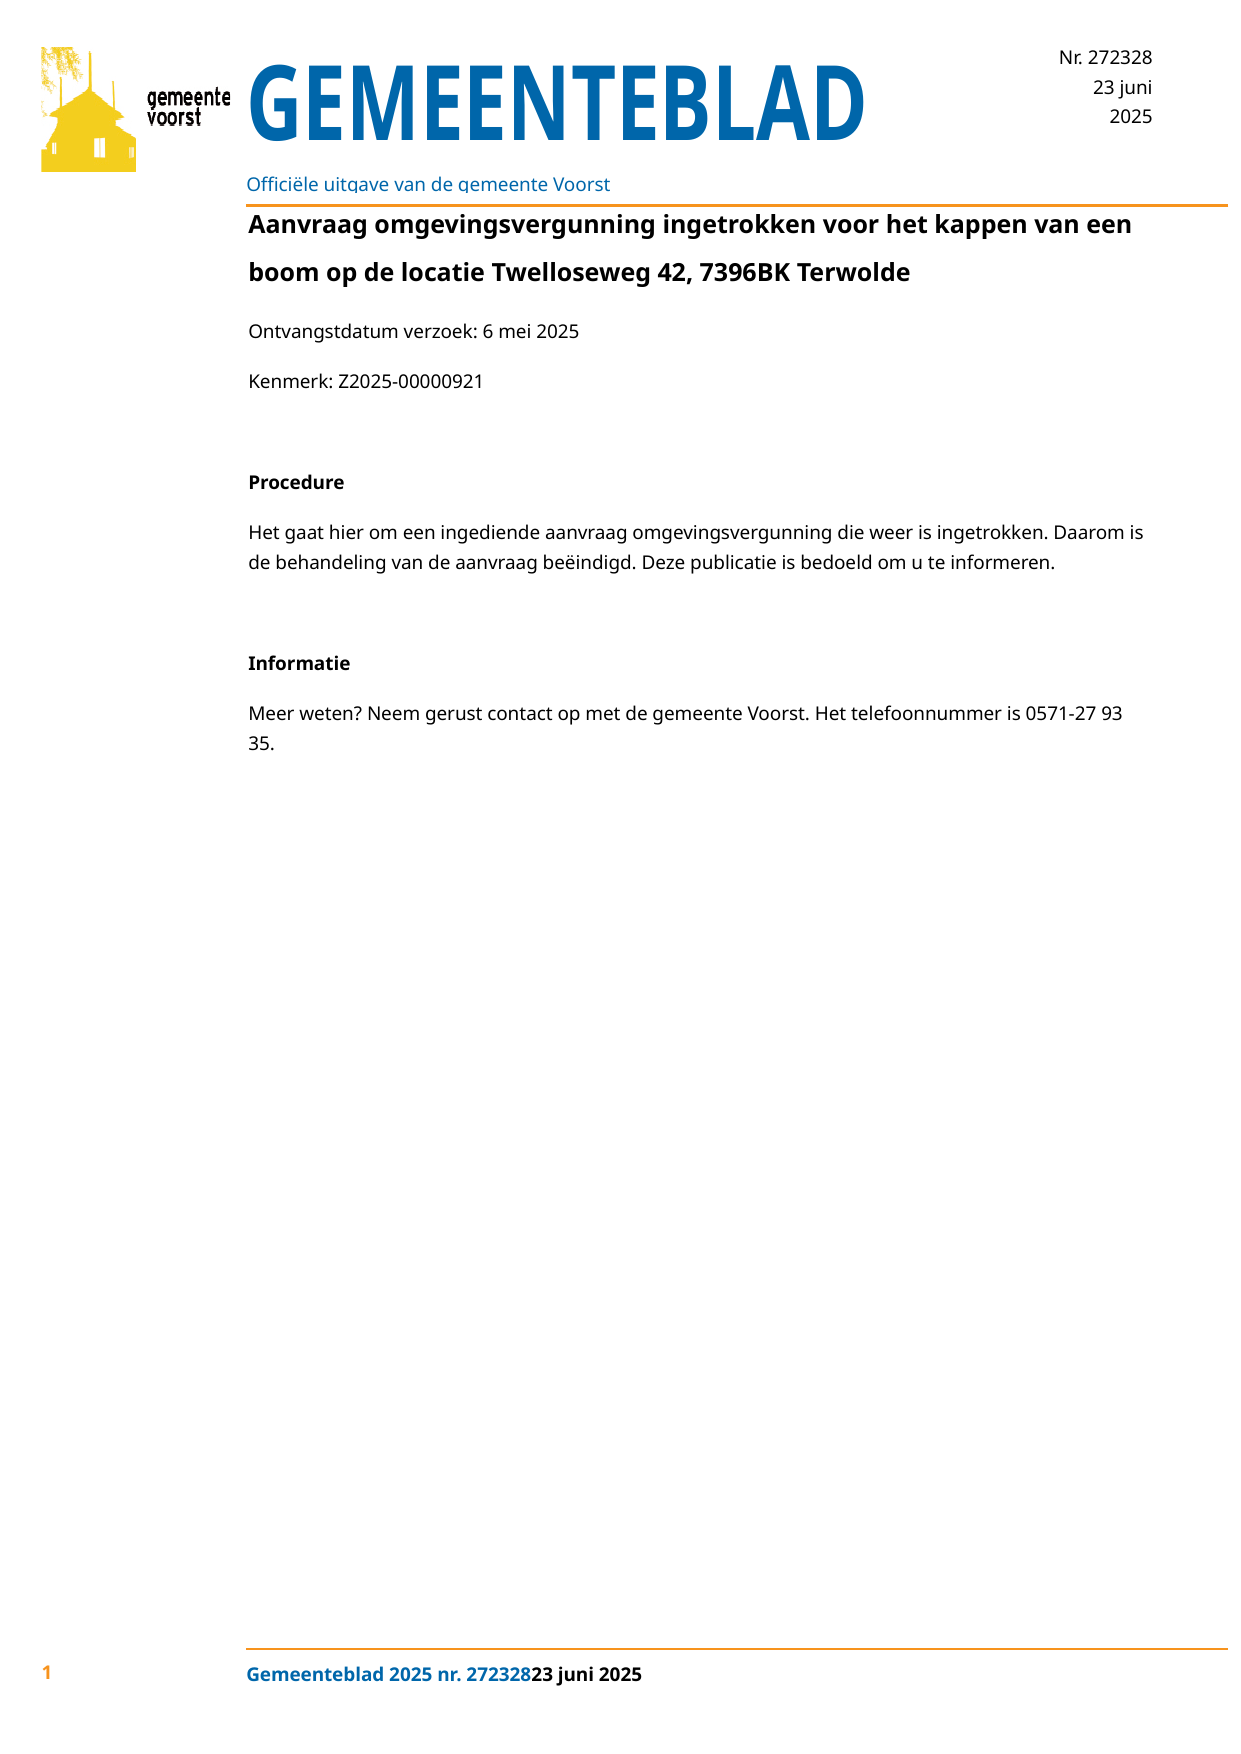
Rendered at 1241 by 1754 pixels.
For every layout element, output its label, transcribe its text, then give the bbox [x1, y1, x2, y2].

text Procedure [248, 469, 1152, 495]
text Aanvraag omgevingsvergunning ingetrokken voor het kappen van een boom op de locatie Twelloseweg 42, 7396BK Terwolde [248, 207, 1152, 288]
text Het gaat hier om een ingediende aanvraag omgevingsvergunning die weer is ingetrokken. Daarom is de behandeling van de aanvraag beëindigd. Deze publicatie is bedoeld om u te informeren. [248, 519, 1152, 575]
text Ontvangstdatum verzoek: 6 mei 2025 [248, 318, 1152, 344]
text Informatie [248, 650, 1152, 676]
text Meer weten? Neem gerust contact op met de gemeente Voorst. Het telefoonnummer is 0571-27 93 35. [248, 700, 1152, 756]
picture [41, 47, 231, 172]
text Kenmerk: Z2025-00000921 [248, 368, 1152, 394]
